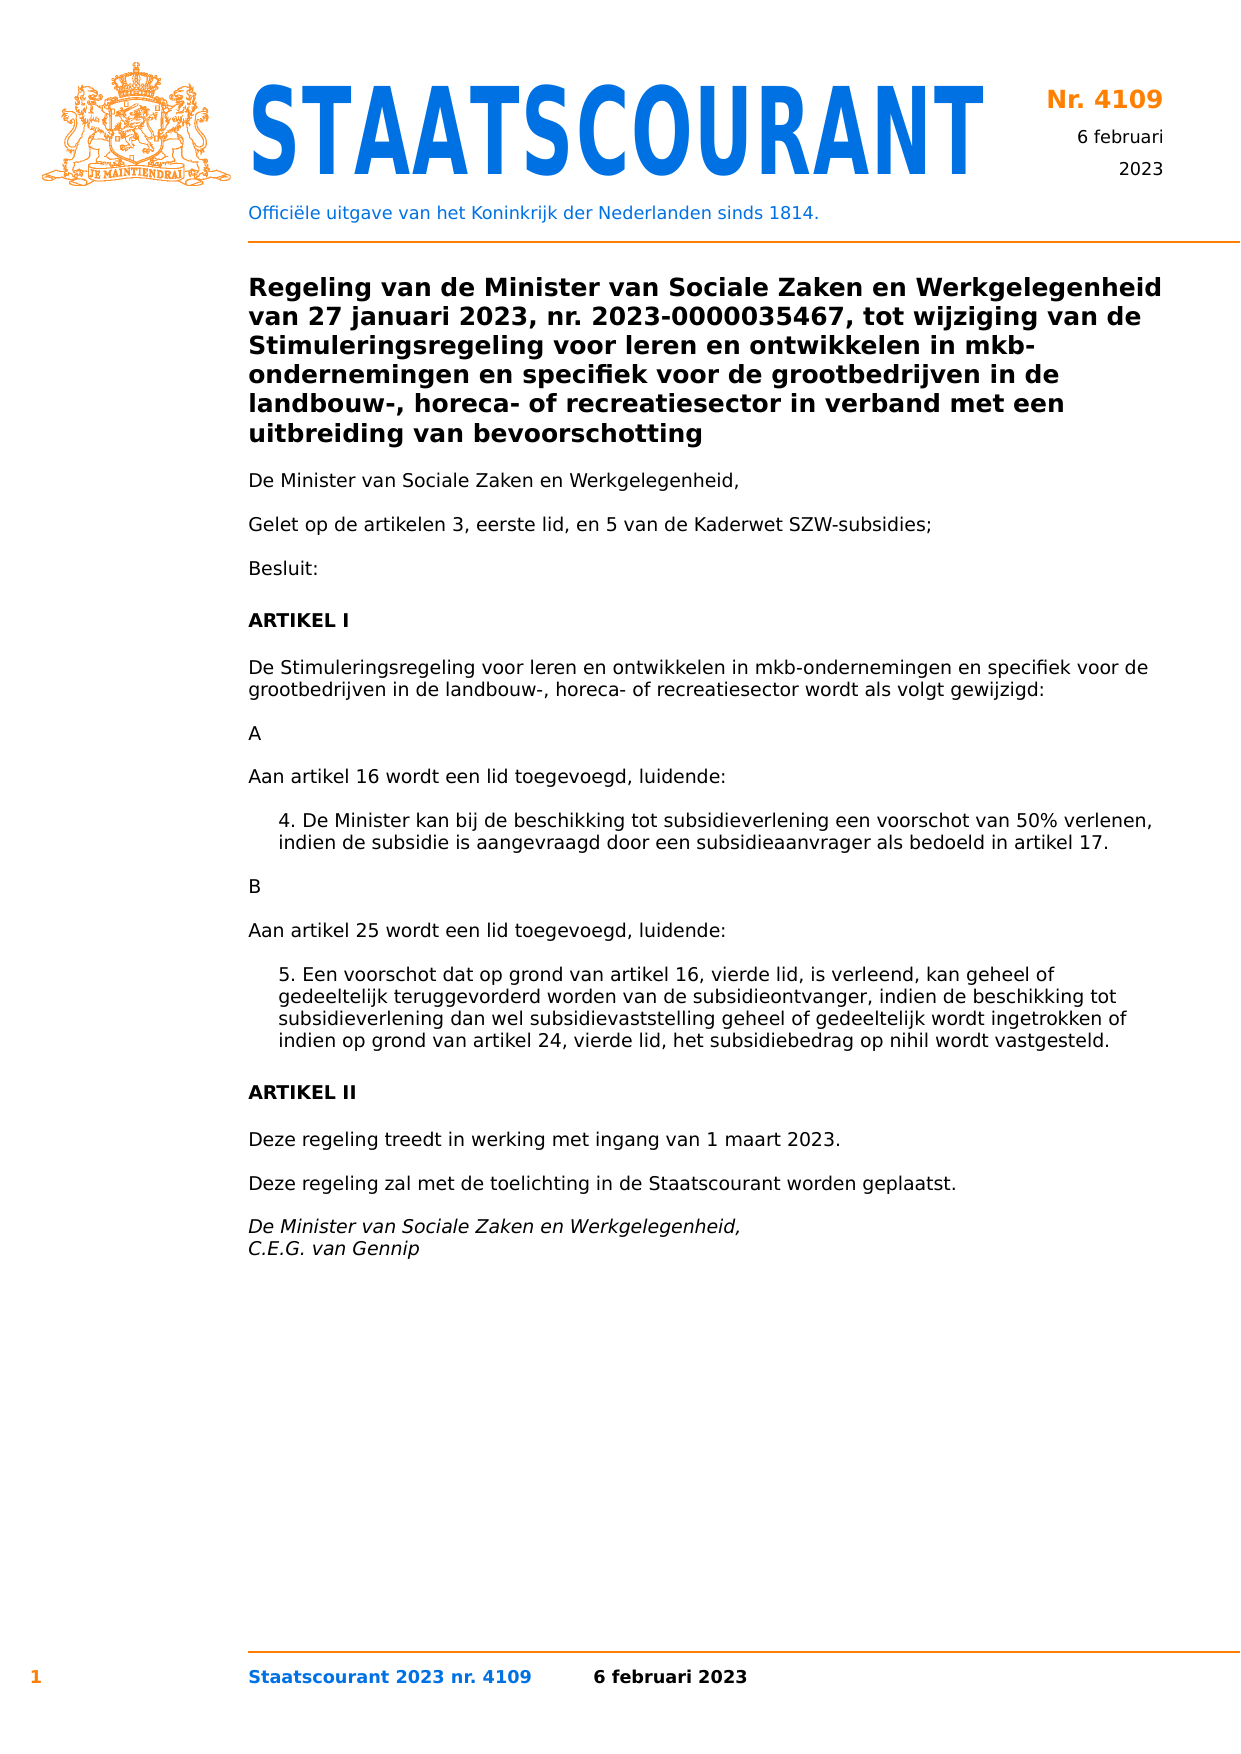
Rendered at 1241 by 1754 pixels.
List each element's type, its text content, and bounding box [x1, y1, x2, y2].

table_cell Officiële uitgave van het Koninkrijk der Nederlanden sinds 1814. [248, 203, 1240, 241]
text De Minister van Sociale Zaken en Werkgelegenheid, C.E.G. van Gennip [248, 1216, 1163, 1260]
table_header STAATSCOURANT [248, 62, 998, 203]
subtitle ARTIKEL II [248, 1082, 1163, 1103]
text De Minister van Sociale Zaken en Werkgelegenheid, [248, 470, 1163, 492]
text 5. Een voorschot dat op grond van artikel 16, vierde lid, is verleend, kan geheel of gedeeltelijk teruggevorderd worden van de subsidieontvanger, indien de beschikking tot subsidieverlening dan wel subsidievaststelling geheel of gedeeltelijk wordt ingetrokken of indien op grond van artikel 24, vierde lid, het subsidiebedrag op nihil wordt vastgesteld. [278, 964, 1163, 1052]
text De Stimuleringsregeling voor leren en ontwikkelen in mkb-ondernemingen en specifiek voor de grootbedrijven in de landbouw-, horeca- of recreatiesector wordt als volgt gewijzigd: [248, 657, 1163, 701]
picture [41, 62, 231, 186]
text Deze regeling zal met de toelichting in de Staatscourant worden geplaatst. [248, 1172, 1163, 1194]
table_cell 2023 [998, 153, 1240, 203]
table_header Nr. 4109 [998, 62, 1240, 121]
text Aan artikel 25 wordt een lid toegevoegd, luidende: [248, 920, 1163, 942]
text B [248, 876, 1163, 898]
text Besluit: [248, 558, 1163, 579]
text Gelet op de artikelen 3, eerste lid, en 5 van de Kaderwet SZW-subsidies; [248, 514, 1163, 536]
table_cell 6 februari [998, 121, 1240, 153]
table_header [25, 62, 248, 241]
text Deze regeling treedt in werking met ingang van 1 maart 2023. [248, 1128, 1163, 1151]
text A [248, 722, 1163, 744]
subtitle Regeling van de Minister van Sociale Zaken en Werkgelegenheid van 27 januari 2023, nr. 2023-0000035467, tot wijziging van de Stimuleringsregeling voor leren en ontwikkelen in mkb-ondernemingen en specifiek voor de grootbedrijven in de landbouw-, horeca- of recreatiesector in verband met een uitbreiding van bevoorschotting [248, 273, 1163, 448]
subtitle ARTIKEL I [248, 609, 1163, 632]
text Aan artikel 16 wordt een lid toegevoegd, luidende: [248, 766, 1163, 788]
text 4. De Minister kan bij de beschikking tot subsidieverlening een voorschot van 50% verlenen, indien de subsidie is aangevraagd door een subsidieaanvrager als bedoeld in artikel 17. [278, 810, 1163, 854]
